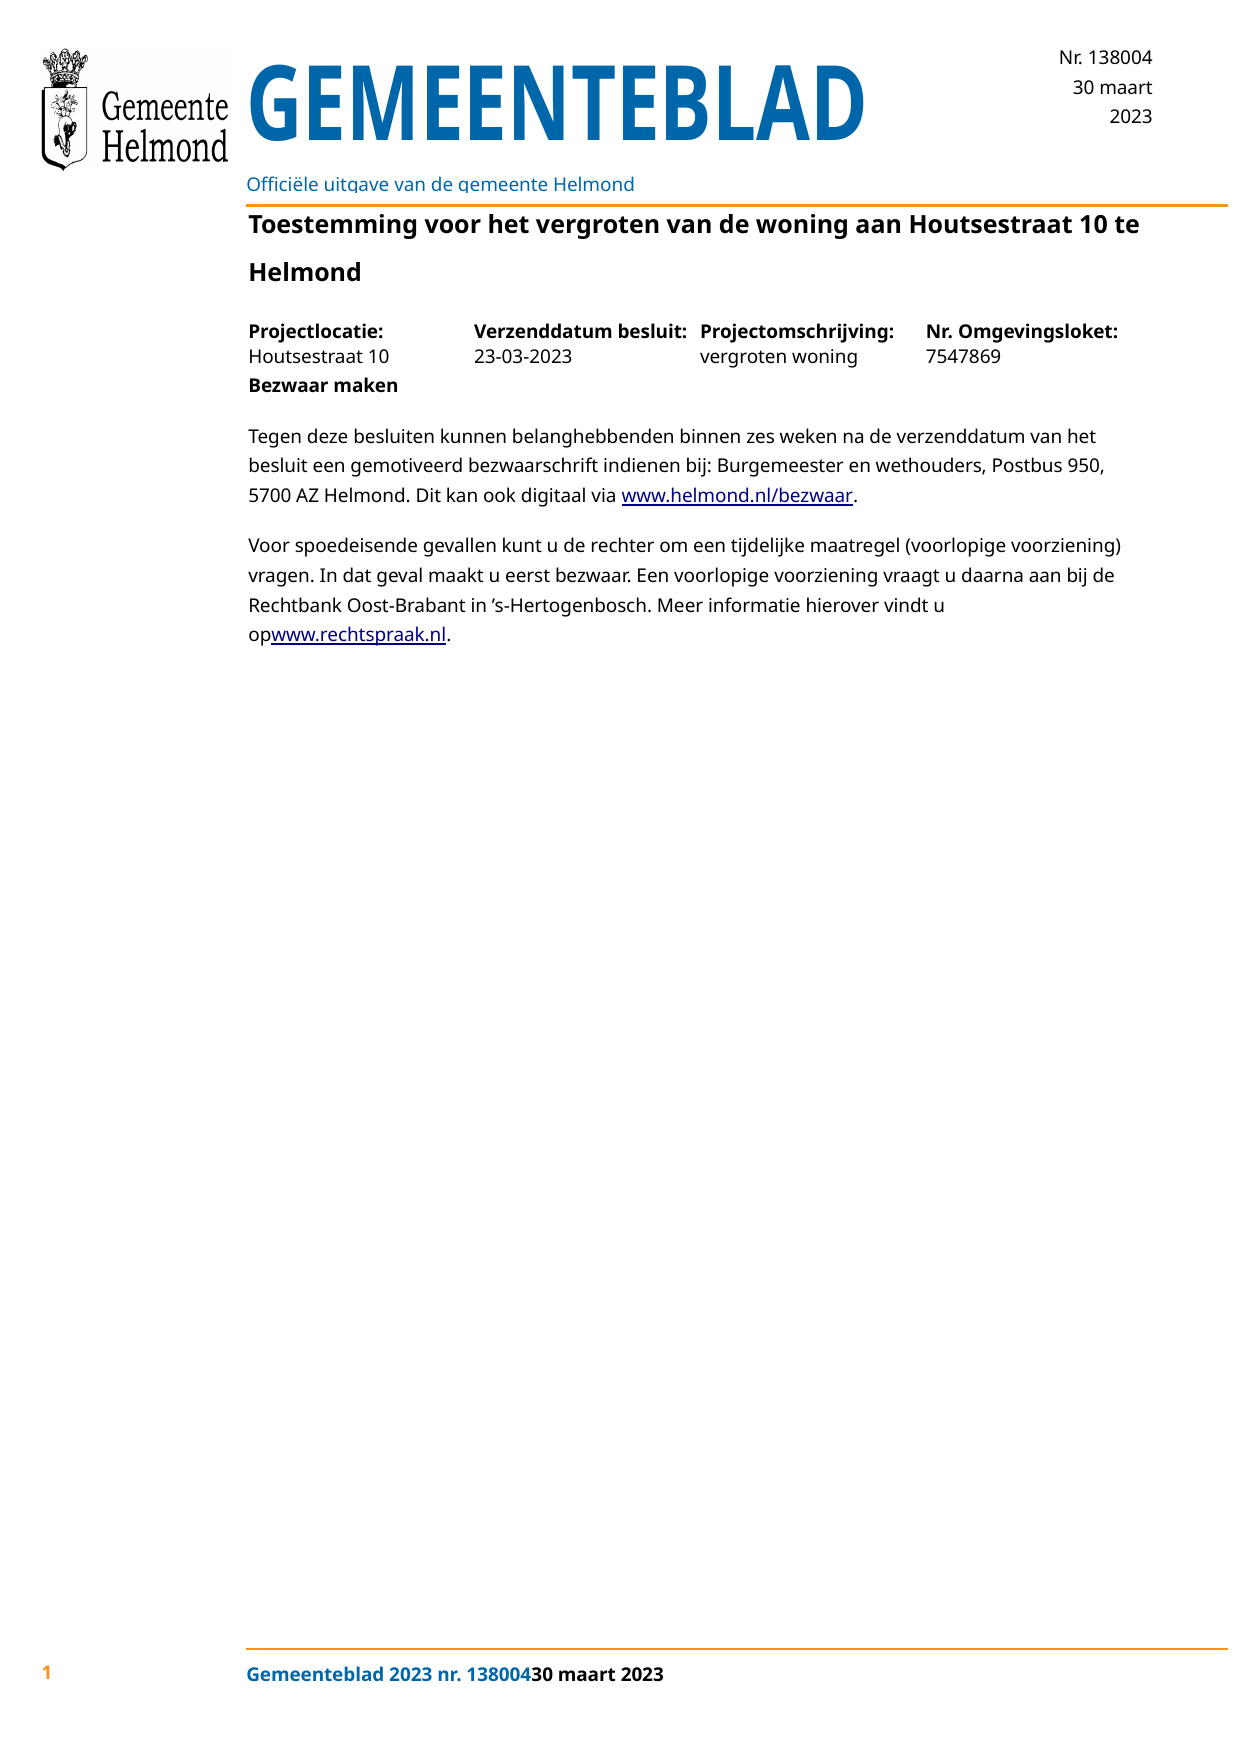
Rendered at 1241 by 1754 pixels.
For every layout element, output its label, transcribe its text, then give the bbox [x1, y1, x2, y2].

text Tegen deze besluiten kunnen belanghebbenden binnen zes weken na de verzenddatum van het besluit een gemotiveerd bezwaarschrift indienen bij: Burgemeester en wethouders, Postbus 950, 5700 AZ Helmond. Dit kan ook digitaal via www.helmond.nl/bezwaar. [248, 423, 1152, 508]
table_cell Houtsestraat 10 [248, 344, 474, 369]
text Voor spoedeisende gevallen kunt u de rechter om een tijdelijke maatregel (voorlopige voorziening) vragen. In dat geval maakt u eerst bezwaar. Een voorlopige voorziening vraagt u daarna aan bij de Rechtbank Oost-Brabant in ’s-Hertogenbosch. Meer informatie hierover vindt u opwww.rechtspraak.nl. [248, 533, 1152, 647]
table_header Nr. Omgevingsloket: [926, 318, 1152, 344]
table_cell 23-03-2023 [474, 344, 700, 369]
table_cell 7547869 [926, 344, 1152, 369]
text Toestemming voor het vergroten van de woning aan Houtsestraat 10 te Helmond [248, 207, 1152, 288]
table_cell vergroten woning [700, 344, 926, 369]
table_header Projectomschrijving: [700, 318, 926, 344]
text Bezwaar maken [248, 373, 1152, 398]
picture [41, 47, 231, 172]
table_header Verzenddatum besluit: [474, 318, 700, 344]
table_header Projectlocatie: [248, 318, 474, 344]
